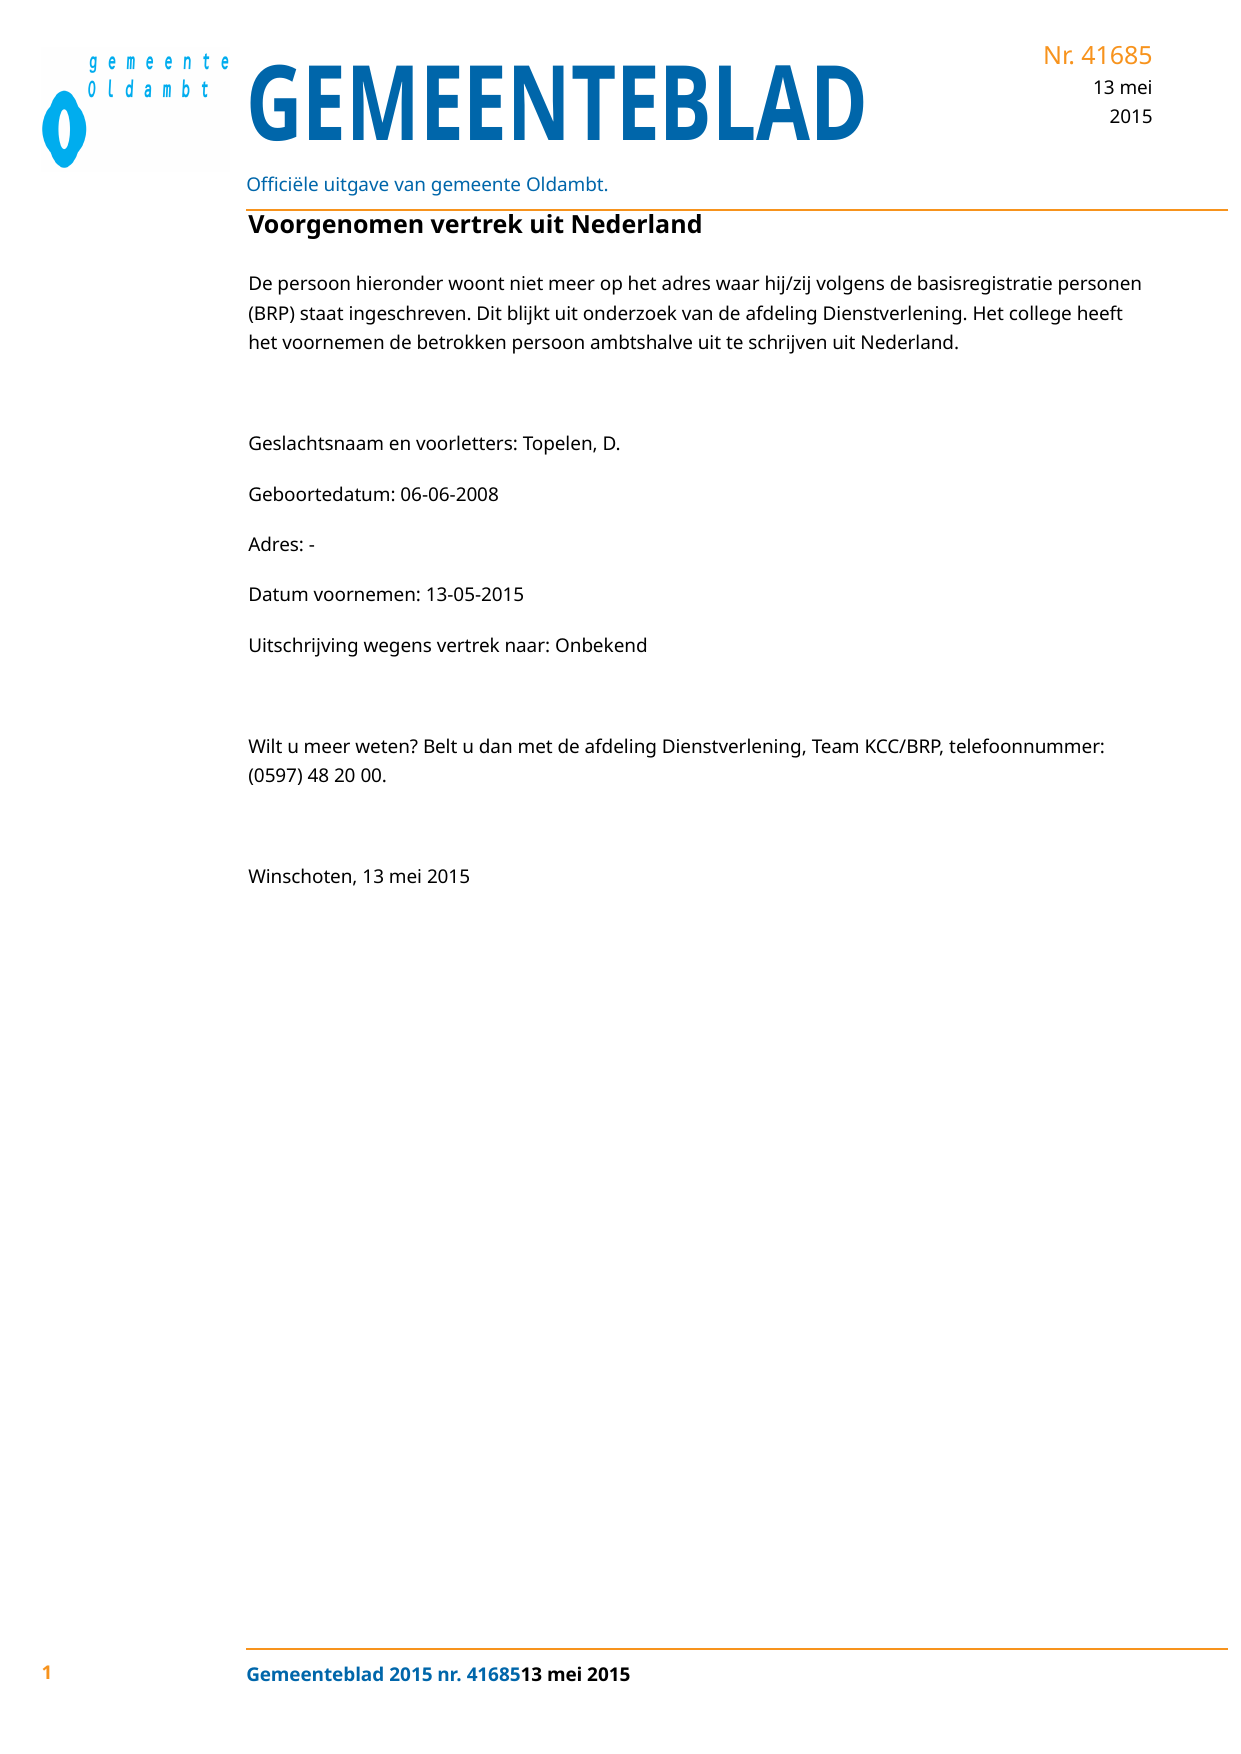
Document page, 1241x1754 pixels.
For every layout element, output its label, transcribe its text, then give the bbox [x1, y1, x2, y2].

text Geslachtsnaam en voorletters: Topelen, D. [248, 430, 1152, 456]
text Wilt u meer weten? Belt u dan met de afdeling Dienstverlening, Team KCC/BRP, telefoonnummer: (0597) 48 20 00. [248, 733, 1152, 788]
text Uitschrijving wegens vertrek naar: Onbekend [248, 632, 1152, 658]
text Datum voornemen: 13-05-2015 [248, 582, 1152, 607]
text Winschoten, 13 mei 2015 [248, 863, 1152, 889]
text Geboortedatum: 06-06-2008 [248, 481, 1152, 506]
picture [41, 47, 231, 172]
text Voorgenomen vertrek uit Nederland [248, 211, 1152, 241]
text Adres: - [248, 531, 1152, 557]
text De persoon hieronder woont niet meer op het adres waar hij/zij volgens de basisregistratie personen (BRP) staat ingeschreven. Dit blijkt uit onderzoek van de afdeling Dienstverlening. Het college heeft het voornemen de betrokken persoon ambtshalve uit te schrijven uit Nederland. [248, 270, 1152, 355]
